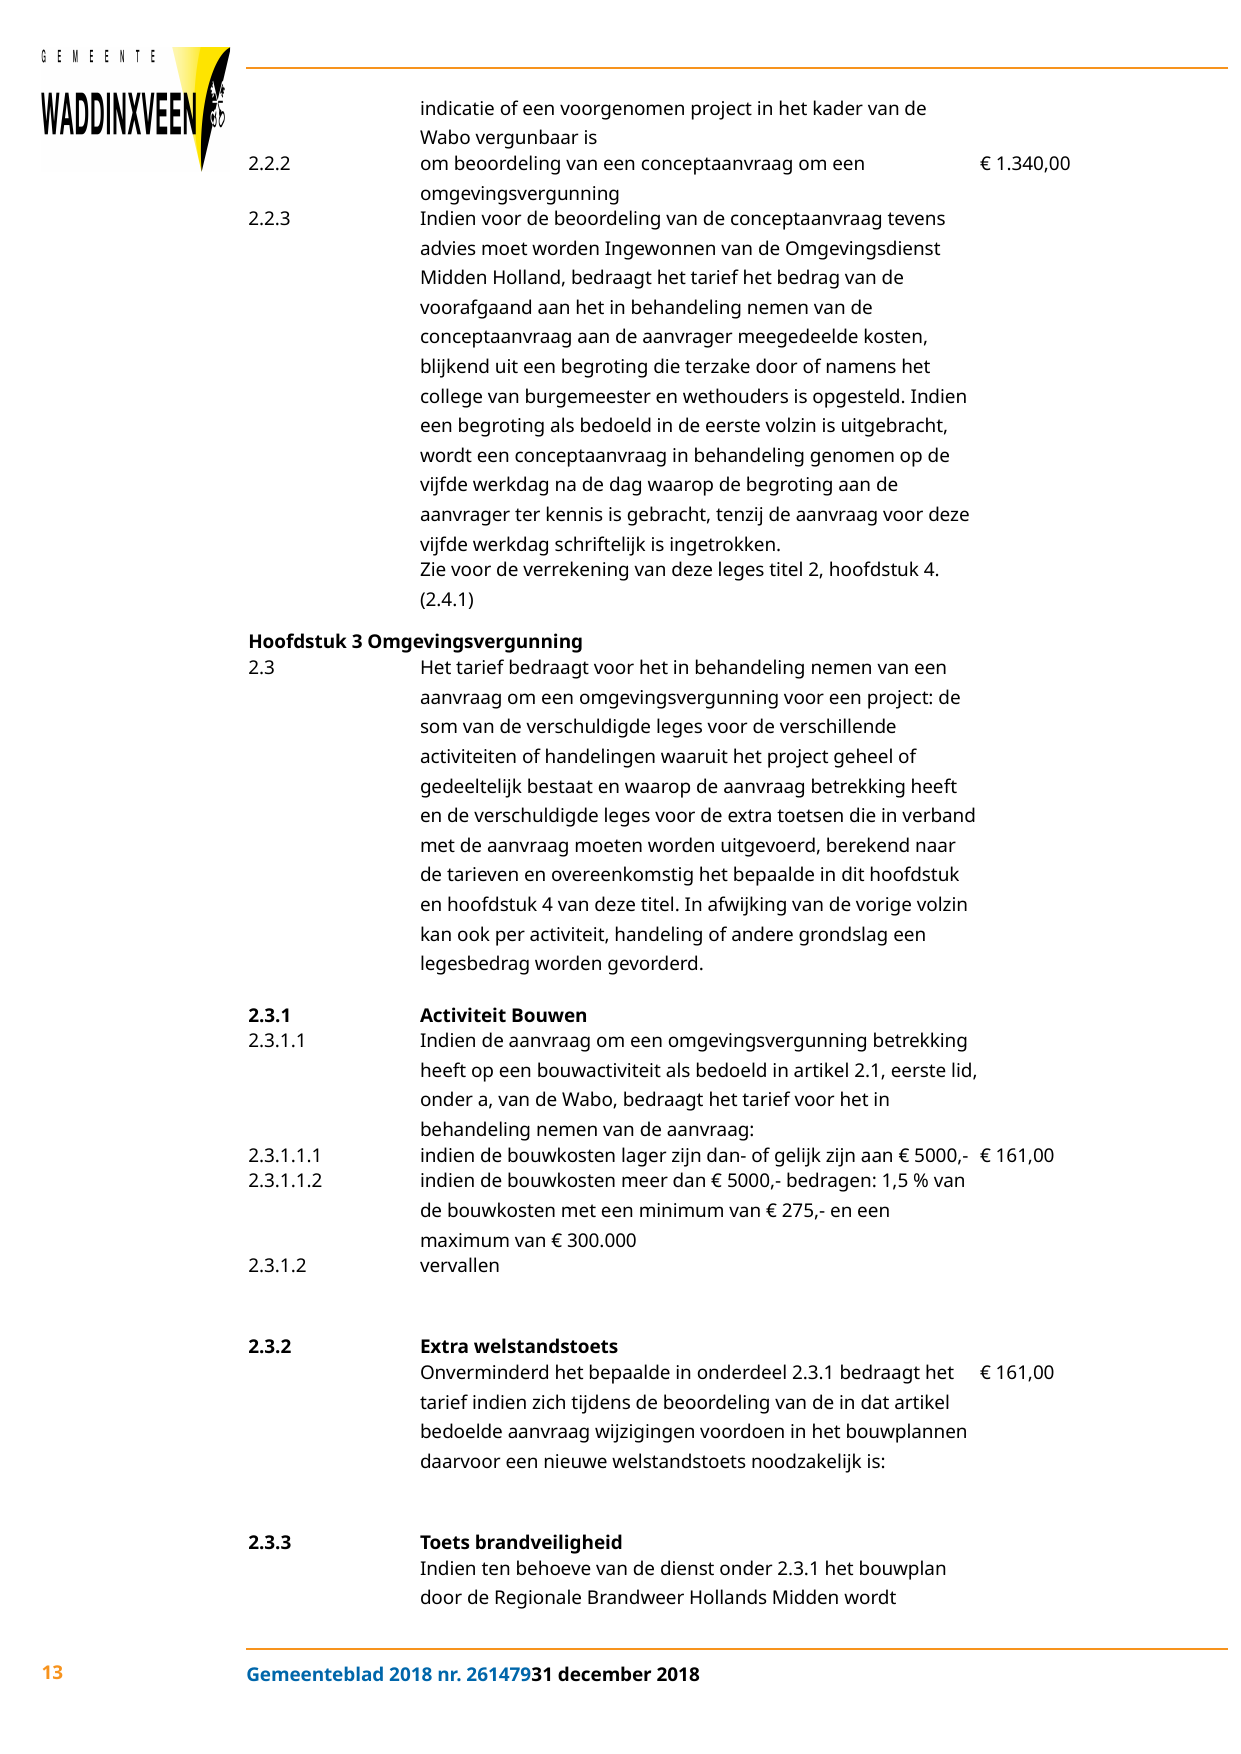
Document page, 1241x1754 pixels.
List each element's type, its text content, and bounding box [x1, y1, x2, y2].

table_cell [980, 1168, 1152, 1253]
table_cell 2.3.1.1.1 [248, 1142, 420, 1168]
table_cell [248, 976, 1152, 1002]
table_cell [248, 1278, 1152, 1334]
text Hoofdstuk 3 Omgevingsvergunning [248, 629, 1152, 654]
table_cell Indien voor de beoordeling van de conceptaanvraag tevens advies moet worden Ingewonnen van de Omgevingsdienst Midden Holland, bedraagt het tarief het bedrag van de voorafgaand aan het in behandeling nemen van de conceptaanvraag aan de aanvrager meegedeelde kosten, blijkend uit een begroting die terzake door of namens het college van burgemeester en wethouders is opgesteld. Indien een begroting als bedoeld in de eerste volzin is uitgebracht, wordt een conceptaanvraag in behandeling genomen op de vijfde werkdag na de dag waarop de begroting aan de aanvrager ter kennis is gebracht, tenzij de aanvraag voor deze vijfde werkdag schriftelijk is ingetrokken. [420, 205, 980, 557]
table_cell [980, 1028, 1152, 1142]
table_cell [980, 1555, 1152, 1610]
table_cell 2.3.1.2 [248, 1253, 420, 1278]
table_cell [980, 95, 1152, 150]
table_cell 2.2.3 [248, 205, 420, 557]
table_cell [248, 1359, 420, 1474]
table_cell Toets brandveiligheid [420, 1529, 980, 1555]
table_cell vervallen [420, 1253, 980, 1278]
table_cell Zie voor de verrekening van deze leges titel 2, hoofdstuk 4. (2.4.1) [420, 557, 980, 612]
table_cell 2.3.1.1.2 [248, 1168, 420, 1253]
table_cell 2.3.1.1 [248, 1028, 420, 1142]
table_cell [980, 205, 1152, 557]
picture [41, 47, 231, 172]
table_cell € 1.340,00 [980, 150, 1152, 205]
table_cell [248, 557, 420, 612]
table_cell Indien de aanvraag om een omgevingsvergunning betrekking heeft op een bouwactiviteit als bedoeld in artikel 2.1, eerste lid, onder a, van de Wabo, bedraagt het tarief voor het in behandeling nemen van de aanvraag: [420, 1028, 980, 1142]
table_cell 2.3.3 [248, 1529, 420, 1555]
table_header 2.3 [248, 655, 420, 976]
table_cell [248, 1474, 1152, 1529]
table_cell 2.3.1 [248, 1002, 420, 1027]
table_cell Indien ten behoeve van de dienst onder 2.3.1 het bouwplan door de Regionale Brandweer Hollands Midden wordt [420, 1555, 980, 1610]
table_cell om beoordeling van een conceptaanvraag om een omgevingsvergunning [420, 150, 980, 205]
table_cell 2.2.2 [248, 150, 420, 205]
table_header [980, 655, 1152, 976]
table_cell Activiteit Bouwen [420, 1002, 980, 1027]
table_cell [248, 95, 420, 150]
table_header Het tarief bedraagt voor het in behandeling nemen van een aanvraag om een omgevingsvergunning voor een project: de som van de verschuldigde leges voor de verschillende activiteiten of handelingen waaruit het project geheel of gedeeltelijk bestaat en waarop de aanvraag betrekking heeft en de verschuldigde leges voor de extra toetsen die in verband met de aanvraag moeten worden uitgevoerd, berekend naar de tarieven en overeenkomstig het bepaalde in dit hoofdstuk en hoofdstuk 4 van deze titel. In afwijking van de vorige volzin kan ook per activiteit, handeling of andere grondslag een legesbedrag worden gevorderd. [420, 655, 980, 976]
table_cell [980, 1002, 1152, 1027]
table_cell [980, 1529, 1152, 1555]
table_cell [980, 1334, 1152, 1359]
table_cell Extra welstandstoets [420, 1334, 980, 1359]
table_cell 2.3.2 [248, 1334, 420, 1359]
table_cell indien de bouwkosten lager zijn dan- of gelijk zijn aan € 5000,- [420, 1142, 980, 1168]
table_cell [980, 557, 1152, 612]
table_cell € 161,00 [980, 1142, 1152, 1168]
table_cell [980, 1253, 1152, 1278]
table_cell € 161,00 [980, 1359, 1152, 1474]
table_cell Onverminderd het bepaalde in onderdeel 2.3.1 bedraagt het tarief indien zich tijdens de beoordeling van de in dat artikel bedoelde aanvraag wijzigingen voordoen in het bouwplannen daarvoor een nieuwe welstandstoets noodzakelijk is: [420, 1359, 980, 1474]
table_cell indicatie of een voorgenomen project in het kader van de Wabo vergunbaar is [420, 95, 980, 150]
table_cell indien de bouwkosten meer dan € 5000,- bedragen: 1,5 % van de bouwkosten met een minimum van € 275,- en een maximum van € 300.000 [420, 1168, 980, 1253]
table_cell [248, 1555, 420, 1610]
